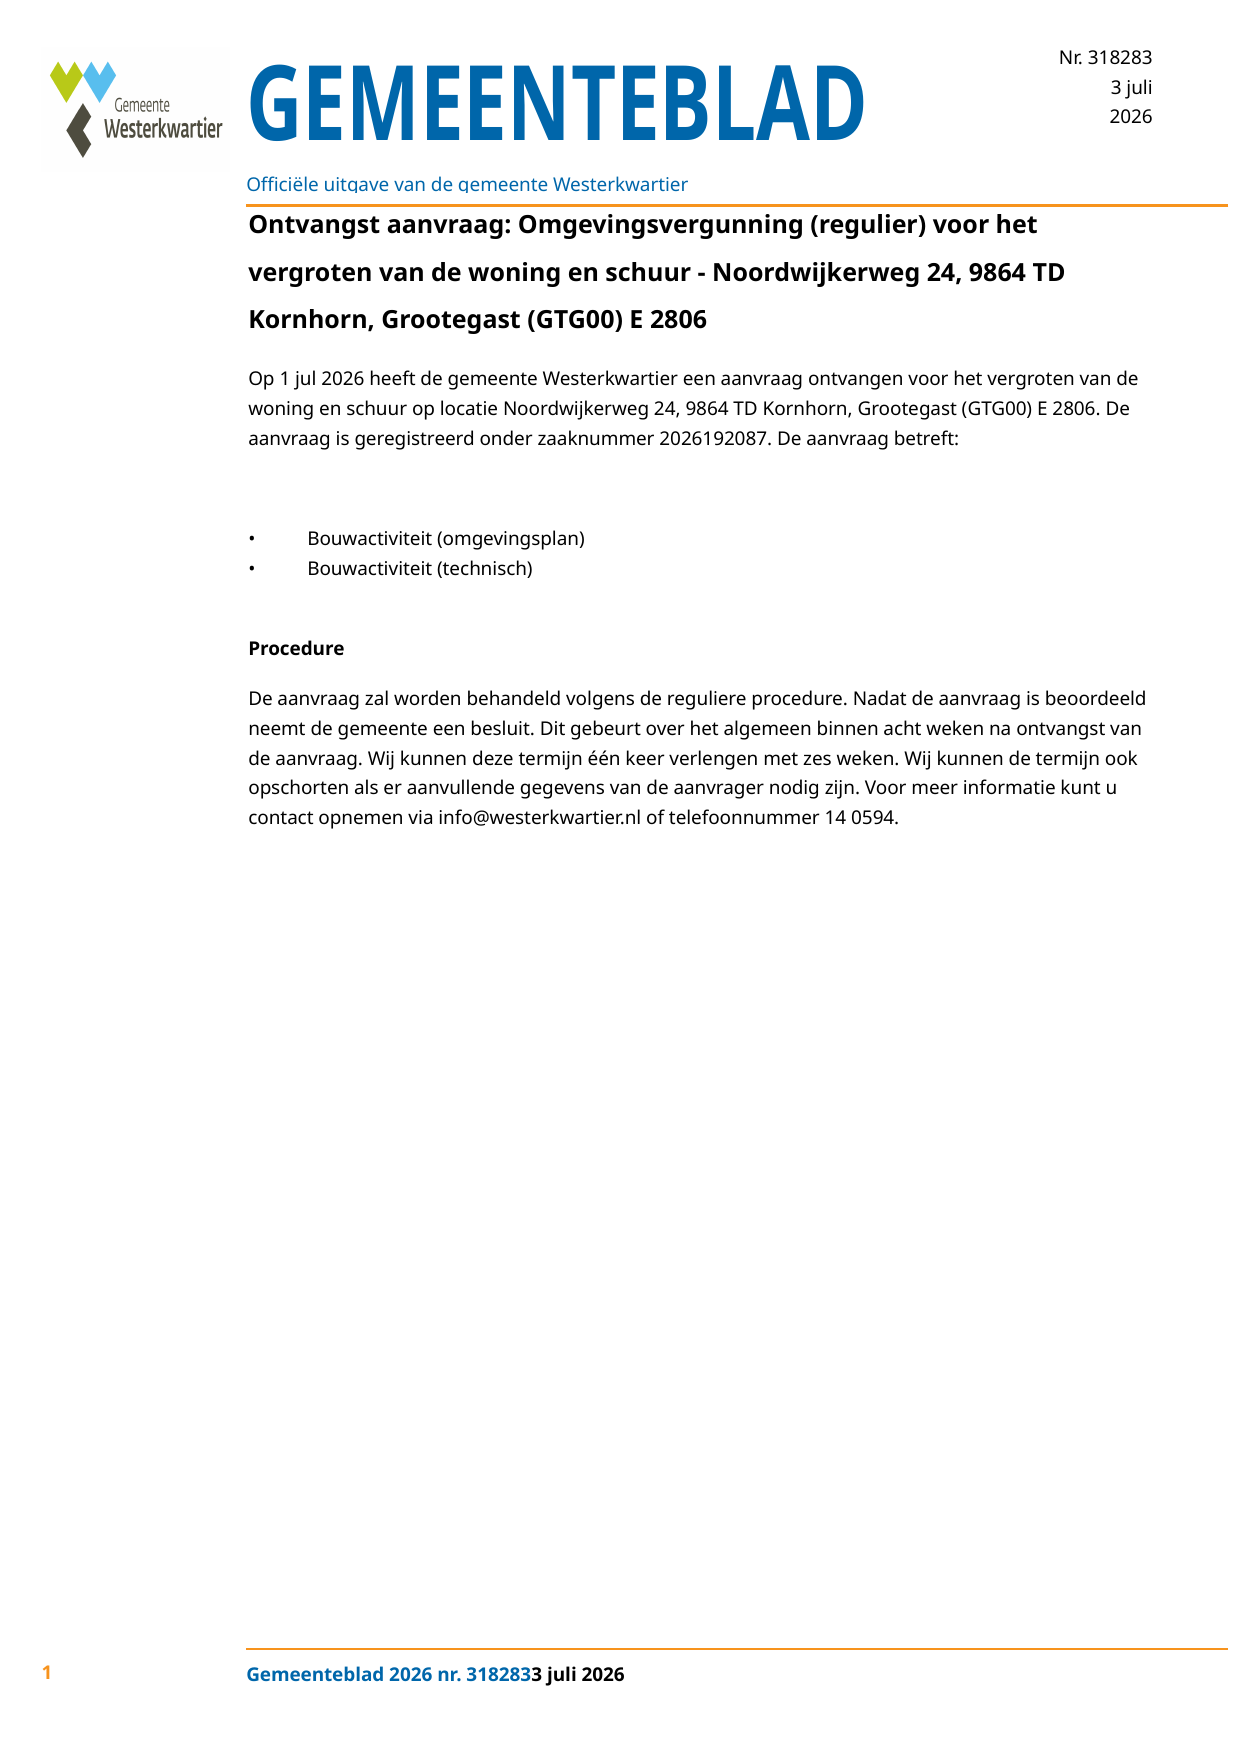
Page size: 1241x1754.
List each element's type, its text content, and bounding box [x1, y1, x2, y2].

list Bouwactiviteit (technisch) [248, 555, 1152, 581]
picture [41, 47, 231, 172]
text Op 1 jul 2026 heeft de gemeente Westerkwartier een aanvraag ontvangen voor het vergroten van de woning en schuur op locatie Noordwijkerweg 24, 9864 TD Kornhorn, Grootegast (GTG00) E 2806. De aanvraag is geregistreerd onder zaaknummer 2026192087. De aanvraag betreft: [248, 366, 1152, 450]
text Procedure [248, 635, 1152, 661]
text De aanvraag zal worden behandeld volgens de reguliere procedure. Nadat de aanvraag is beoordeeld neemt de gemeente een besluit. Dit gebeurt over het algemeen binnen acht weken na ontvangst van de aanvraag. Wij kunnen deze termijn één keer verlengen met zes weken. Wij kunnen de termijn ook opschorten als er aanvullende gegevens van de aanvrager nodig zijn. Voor meer informatie kunt u contact opnemen via info@westerkwartier.nl of telefoonnummer 14 0594. [248, 686, 1152, 829]
text Ontvangst aanvraag: Omgevingsvergunning (regulier) voor het vergroten van de woning en schuur - Noordwijkerweg 24, 9864 TD Kornhorn, Grootegast (GTG00) E 2806 [248, 207, 1152, 336]
list Bouwactiviteit (omgevingsplan) [248, 526, 1152, 551]
